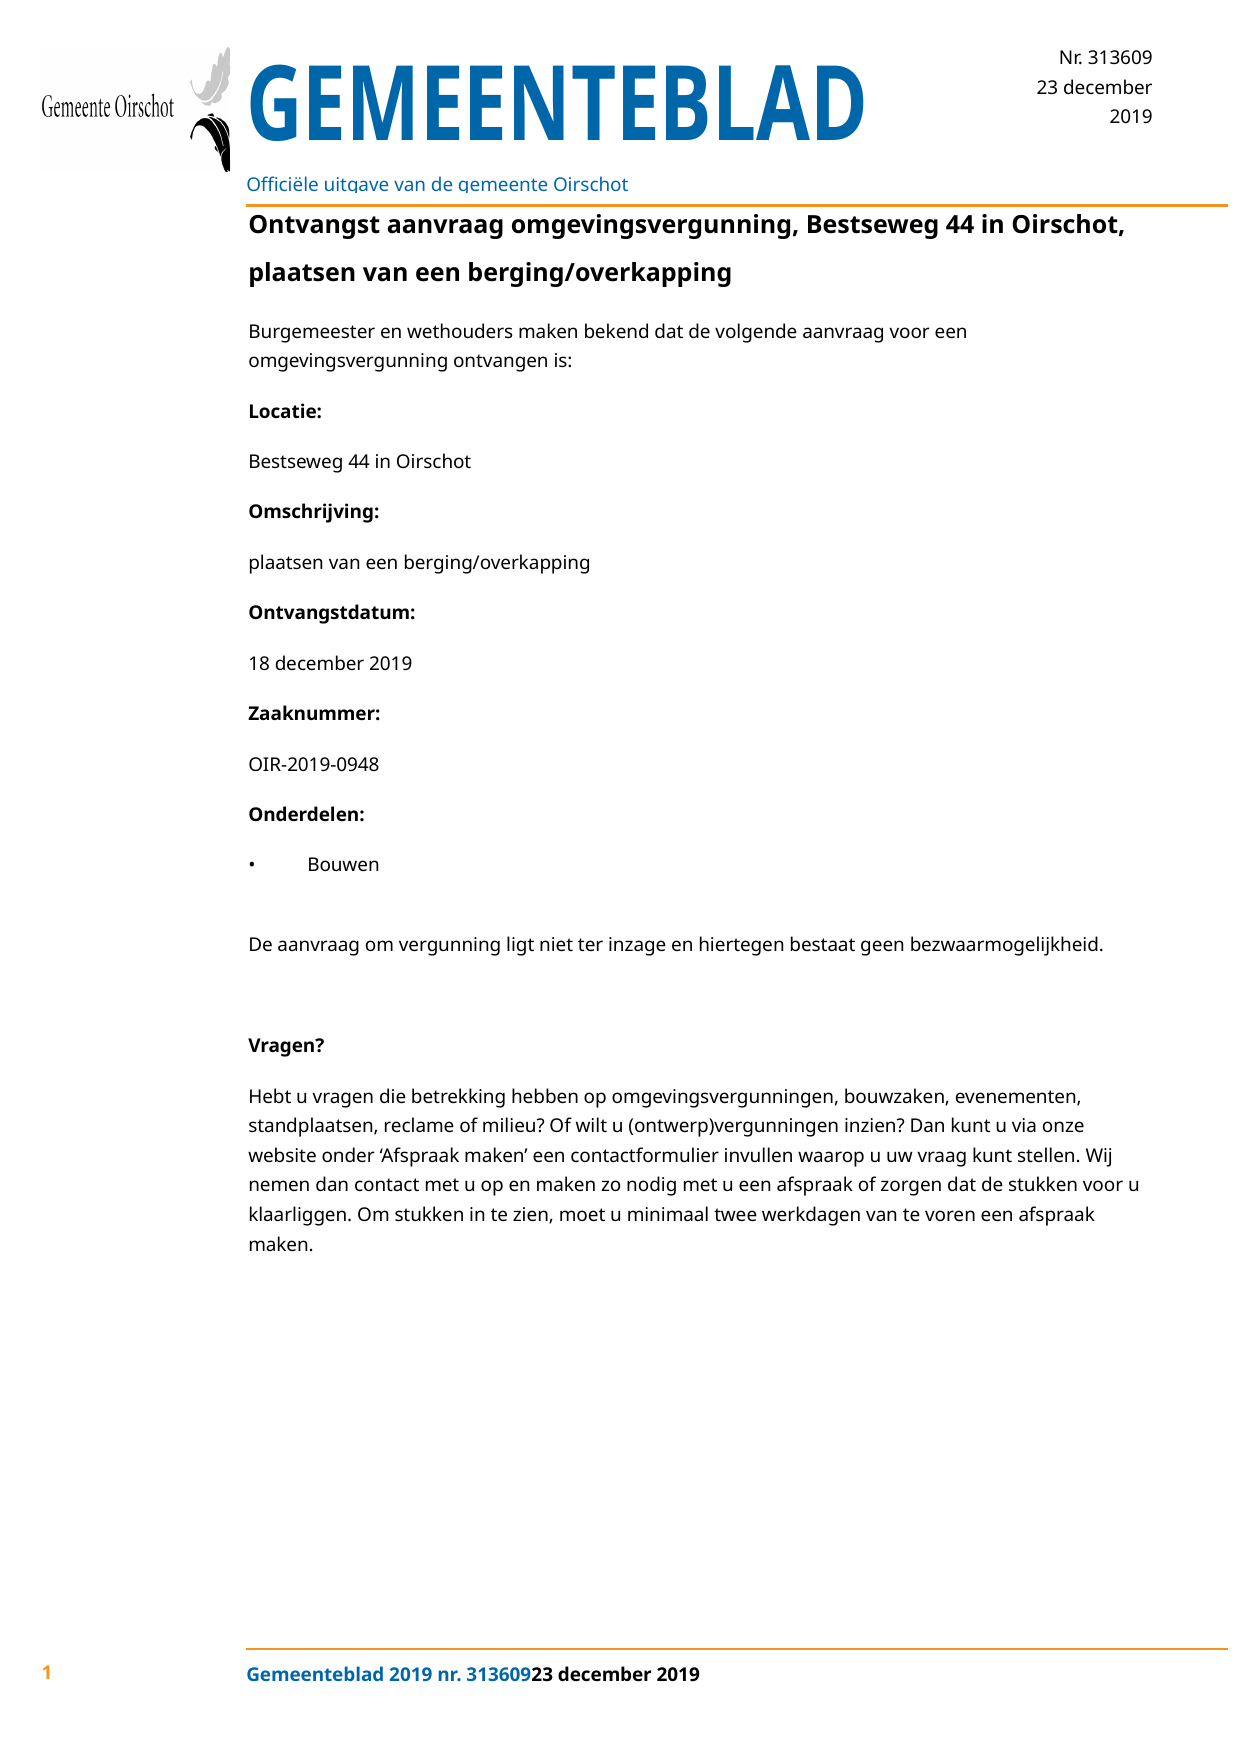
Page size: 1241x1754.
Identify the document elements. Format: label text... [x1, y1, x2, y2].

text Hebt u vragen die betrekking hebben op omgevingsvergunningen, bouwzaken, evenementen, standplaatsen, reclame of milieu? Of wilt u (ontwerp)vergunningen inzien? Dan kunt u via onze website onder ‘Afspraak maken’ een contactformulier invullen waarop u uw vraag kunt stellen. Wij nemen dan contact met u op en maken zo nodig met u een afspraak of zorgen dat de stukken voor u klaarliggen. Om stukken in te zien, moet u minimaal twee werkdagen van te voren een afspraak maken. [248, 1083, 1152, 1257]
text Ontvangst aanvraag omgevingsvergunning, Bestseweg 44 in Oirschot, plaatsen van een berging/overkapping [248, 207, 1152, 288]
text Omschrijving: [248, 499, 1152, 524]
text Zaaknummer: [248, 700, 1152, 726]
picture [41, 47, 231, 172]
text Vragen? [248, 1032, 1152, 1058]
text OIR-2019-0948 [248, 751, 1152, 777]
text Ontvangstdatum: [248, 599, 1152, 625]
text Bestseweg 44 in Oirschot [248, 448, 1152, 474]
text Onderdelen: [248, 801, 1152, 827]
text plaatsen van een berging/overkapping [248, 549, 1152, 575]
list Bouwen [248, 852, 1152, 877]
text Locatie: [248, 398, 1152, 424]
text De aanvraag om vergunning ligt niet ter inzage en hiertegen bestaat geen bezwaarmogelijkheid. [248, 932, 1152, 957]
text 18 december 2019 [248, 650, 1152, 676]
text Burgemeester en wethouders maken bekend dat de volgende aanvraag voor een omgevingsvergunning ontvangen is: [248, 318, 1152, 373]
